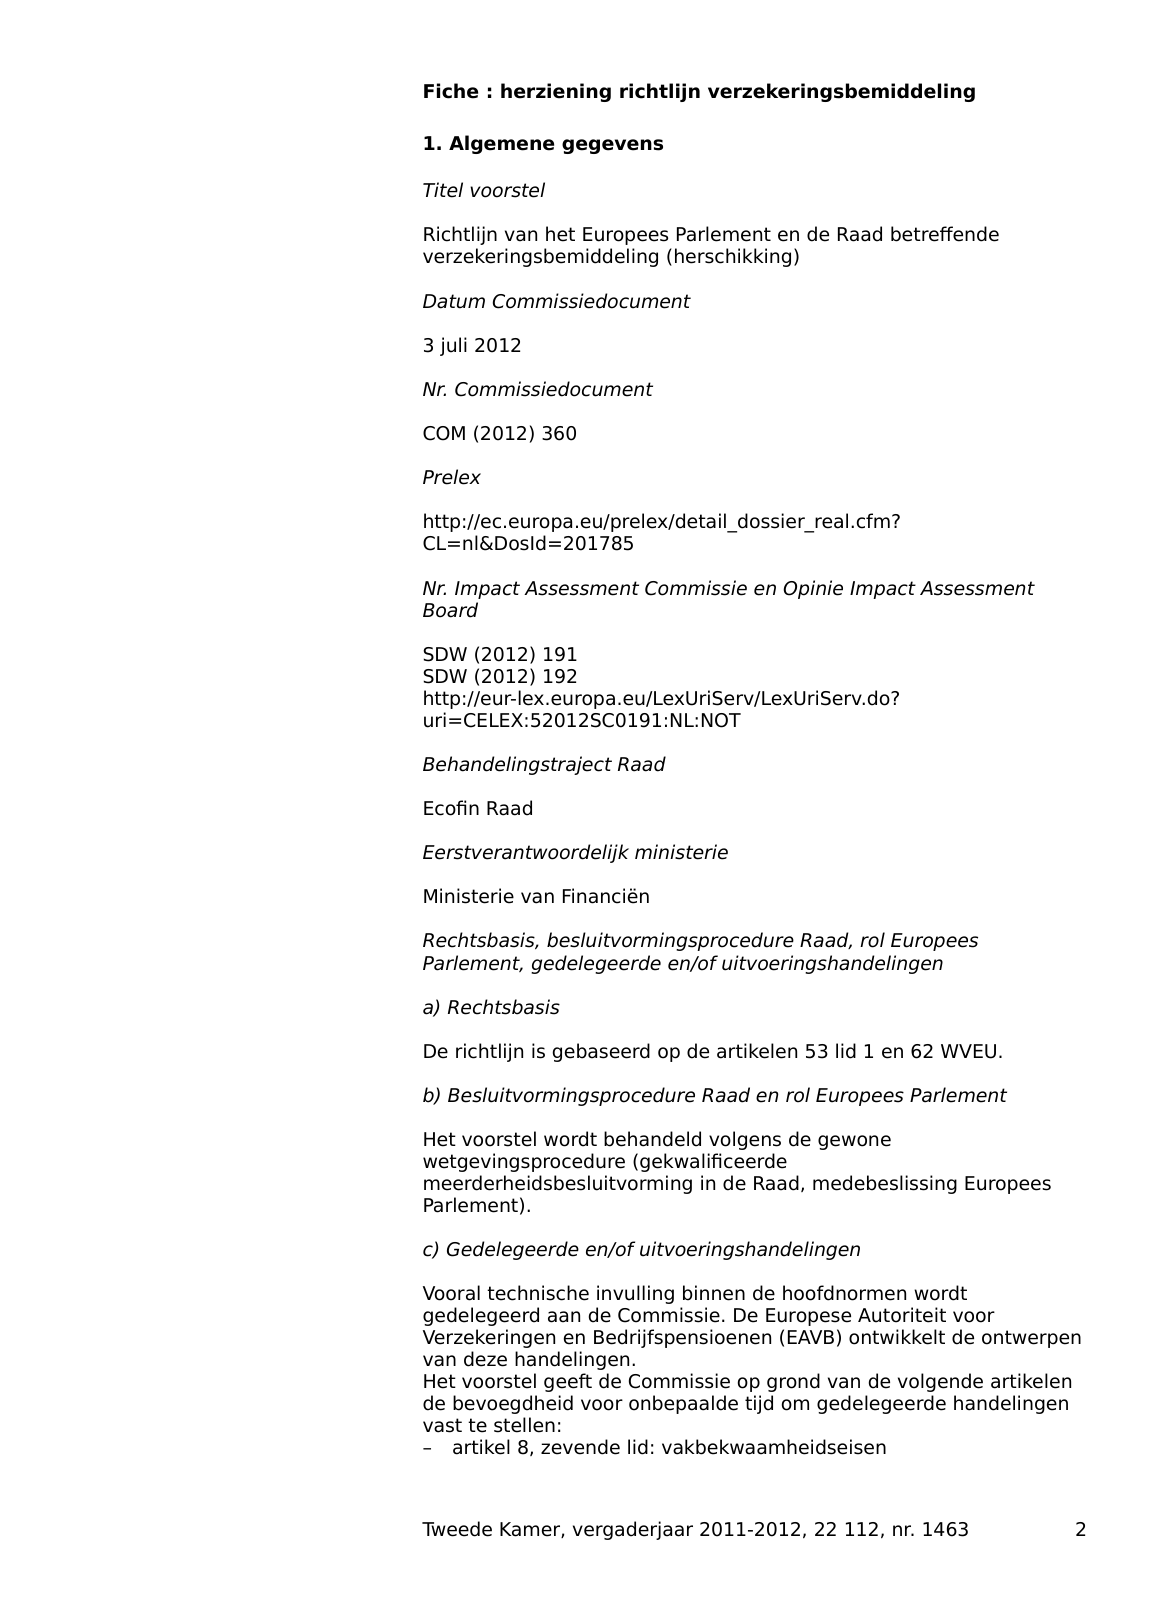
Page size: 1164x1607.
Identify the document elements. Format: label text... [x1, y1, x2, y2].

subtitle c) Gedelegeerde en/of uitvoeringshandelingen [422, 1239, 1087, 1261]
subtitle Eerstverantwoordelijk ministerie [422, 842, 1087, 864]
subtitle Datum Commissiedocument [422, 291, 1087, 312]
subtitle a) Rechtsbasis [422, 997, 1087, 1018]
text SDW (2012) 192 [422, 666, 1087, 688]
text http://ec.europa.eu/prelex/detail_dossier_real.cfm?CL=nl&DosId=201785 [422, 511, 1087, 555]
text Ecofin Raad [422, 798, 1087, 820]
text 3 juli 2012 [422, 335, 1087, 357]
subtitle Titel voorstel [422, 180, 1087, 202]
text SDW (2012) 191 [422, 644, 1087, 666]
text http://eur-lex.europa.eu/LexUriServ/LexUriServ.do?uri=CELEX:52012SC0191:NL:NOT [422, 688, 1087, 732]
text Ministerie van Financiën [422, 886, 1087, 908]
text Het voorstel geeft de Commissie op grond van de volgende artikelen de bevoegdheid voor onbepaalde tijd om gedelegeerde handelingen vast te stellen: [422, 1371, 1087, 1437]
subtitle Fiche : herziening richtlijn verzekeringsbemiddeling [422, 81, 1087, 103]
subtitle Nr. Impact Assessment Commissie en Opinie Impact Assessment Board [422, 577, 1087, 621]
text De richtlijn is gebaseerd op de artikelen 53 lid 1 en 62 WVEU. [422, 1041, 1087, 1063]
subtitle Rechtsbasis, besluitvormingsprocedure Raad, rol Europees Parlement, gedelegeerde en/of uitvoeringshandelingen [422, 930, 1087, 974]
subtitle b) Besluitvormingsprocedure Raad en rol Europees Parlement [422, 1085, 1087, 1107]
text Vooral technische invulling binnen de hoofdnormen wordt gedelegeerd aan de Commissie. De Europese Autoriteit voor Verzekeringen en Bedrijfspensioenen (EAVB) ontwikkelt de ontwerpen van deze handelingen. [422, 1283, 1087, 1371]
subtitle Prelex [422, 467, 1087, 489]
subtitle 1. Algemene gegevens [422, 133, 1087, 155]
subtitle Behandelingstraject Raad [422, 754, 1087, 776]
subtitle Nr. Commissiedocument [422, 379, 1087, 401]
text – artikel 8, zevende lid: vakbekwaamheidseisen [422, 1437, 1087, 1459]
text Richtlijn van het Europees Parlement en de Raad betreffende verzekeringsbemiddeling (herschikking) [422, 224, 1087, 268]
text meerderheidsbesluitvorming in de Raad, medebeslissing Europees Parlement). [422, 1173, 1087, 1217]
text Het voorstel wordt behandeld volgens de gewone wetgevingsprocedure (gekwalificeerde [422, 1129, 1087, 1173]
text COM (2012) 360 [422, 423, 1087, 445]
